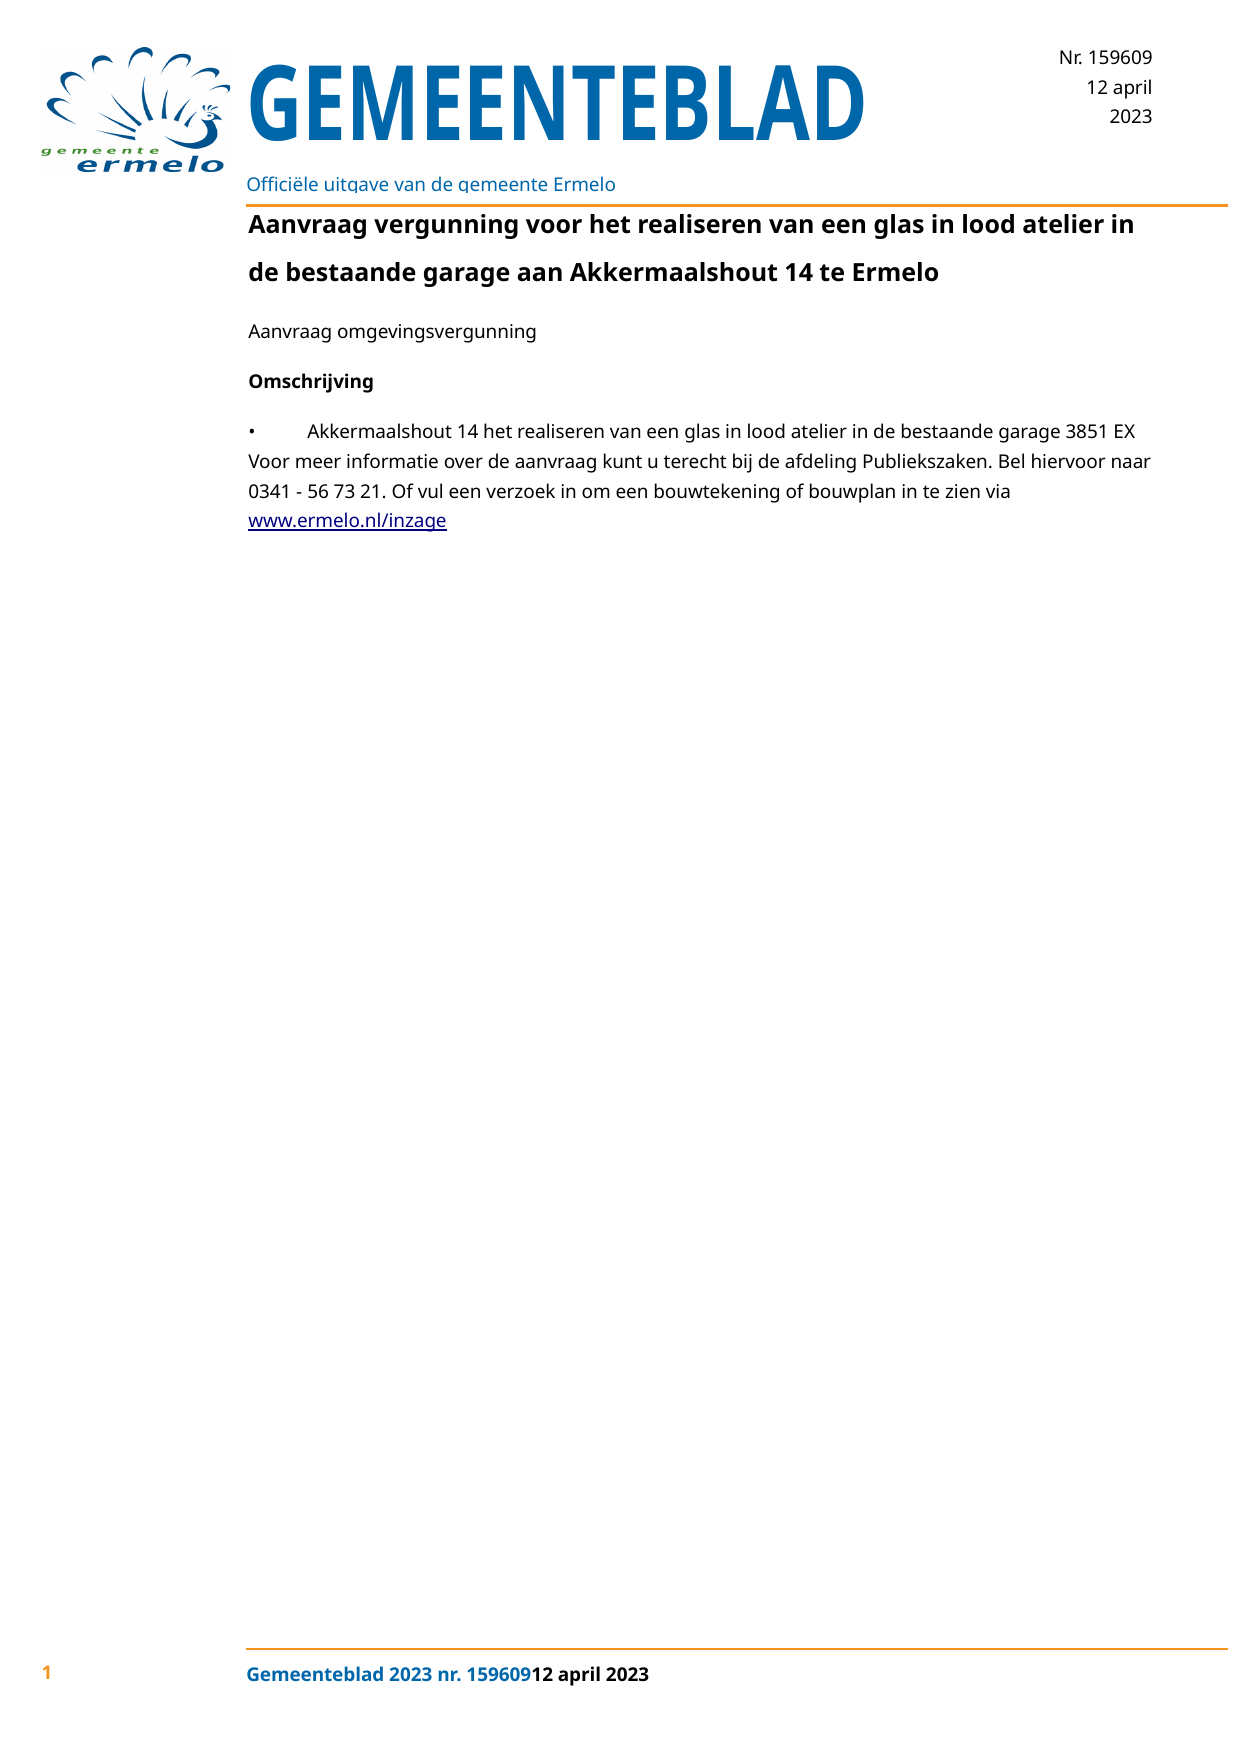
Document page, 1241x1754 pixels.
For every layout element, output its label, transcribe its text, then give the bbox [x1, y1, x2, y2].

text Aanvraag omgevingsvergunning [248, 318, 1152, 344]
text Voor meer informatie over de aanvraag kunt u terecht bij de afdeling Publiekszaken. Bel hiervoor naar 0341 - 56 73 21. Of vul een verzoek in om een bouwtekening of bouwplan in te zien via www.ermelo.nl/inzage [248, 448, 1152, 533]
list Akkermaalshout 14 het realiseren van een glas in lood atelier in de bestaande garage 3851 EX [248, 419, 1152, 444]
text Aanvraag vergunning voor het realiseren van een glas in lood atelier in de bestaande garage aan Akkermaalshout 14 te Ermelo [248, 207, 1152, 288]
picture [41, 47, 231, 172]
text Omschrijving [248, 368, 1152, 394]
